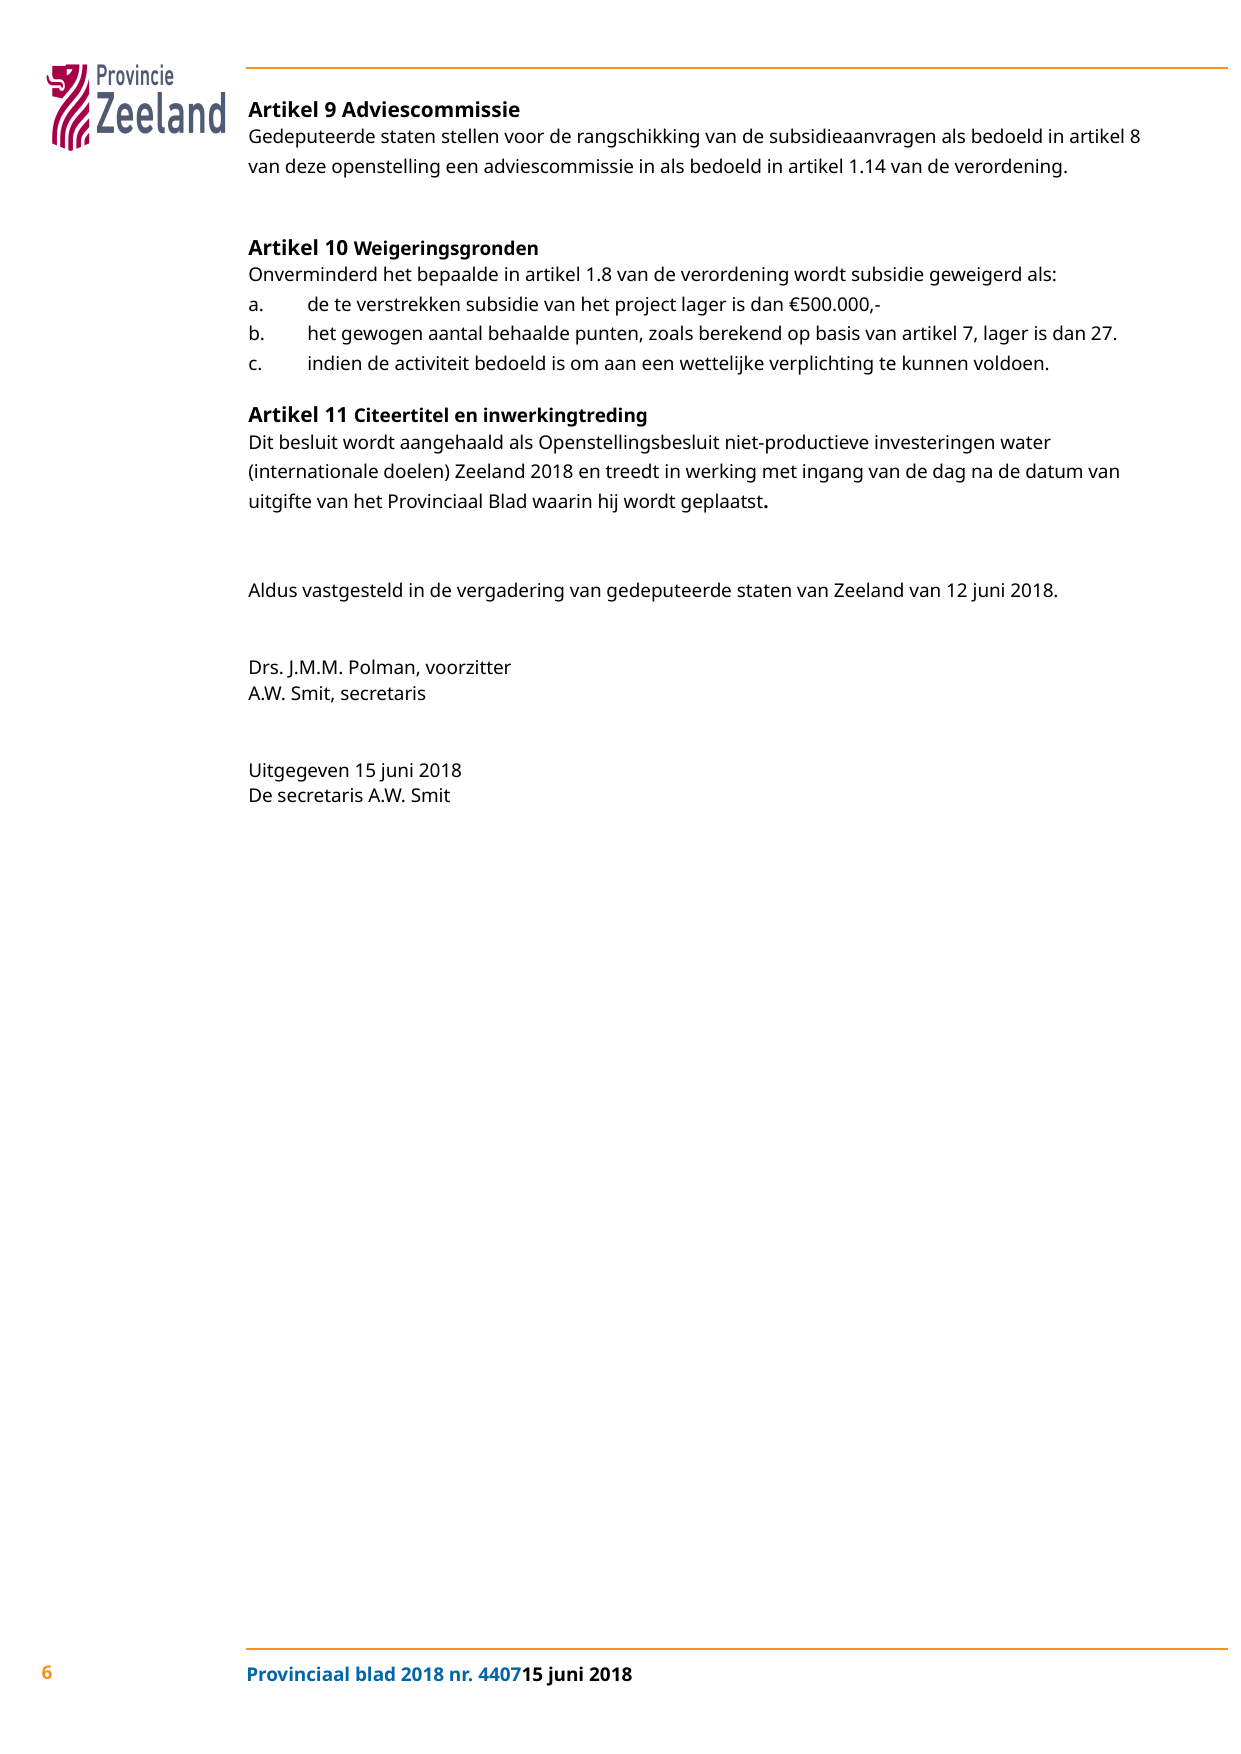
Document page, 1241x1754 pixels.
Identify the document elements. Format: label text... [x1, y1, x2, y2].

text Onverminderd het bepaalde in artikel 1.8 van de verordening wordt subsidie geweigerd als: [248, 261, 1152, 287]
text A.W. Smit, secretaris [248, 680, 1152, 705]
list indien de activiteit bedoeld is om aan een wettelijke verplichting te kunnen voldoen. [248, 350, 1152, 376]
text De secretaris A.W. Smit [248, 783, 1152, 808]
text Drs. J.M.M. Polman, voorzitter [248, 654, 1152, 680]
text Artikel 9 Adviescommissie [248, 95, 1152, 123]
text Gedeputeerde staten stellen voor de rangschikking van de subsidieaanvragen als bedoeld in artikel 8 van deze openstelling een adviescommissie in als bedoeld in artikel 1.14 van de verordening. [248, 123, 1152, 178]
text Uitgegeven 15 juni 2018 [248, 757, 1152, 783]
picture [41, 47, 231, 172]
list het gewogen aantal behaalde punten, zoals berekend op basis van artikel 7, lager is dan 27. [248, 320, 1152, 346]
text Artikel 11 Citeertitel en inwerkingtreding [248, 400, 1152, 429]
text Aldus vastgesteld in de vergadering van gedeputeerde staten van Zeeland van 12 juni 2018. [248, 577, 1152, 602]
list de te verstrekken subsidie van het project lager is dan €500.000,- [248, 291, 1152, 317]
text Artikel 10 Weigeringsgronden [248, 233, 1152, 261]
text Dit besluit wordt aangehaald als Openstellingsbesluit niet-productieve investeringen water (internationale doelen) Zeeland 2018 en treedt in werking met ingang van de dag na de datum van uitgifte van het Provinciaal Blad waarin hij wordt geplaatst. [248, 429, 1152, 514]
